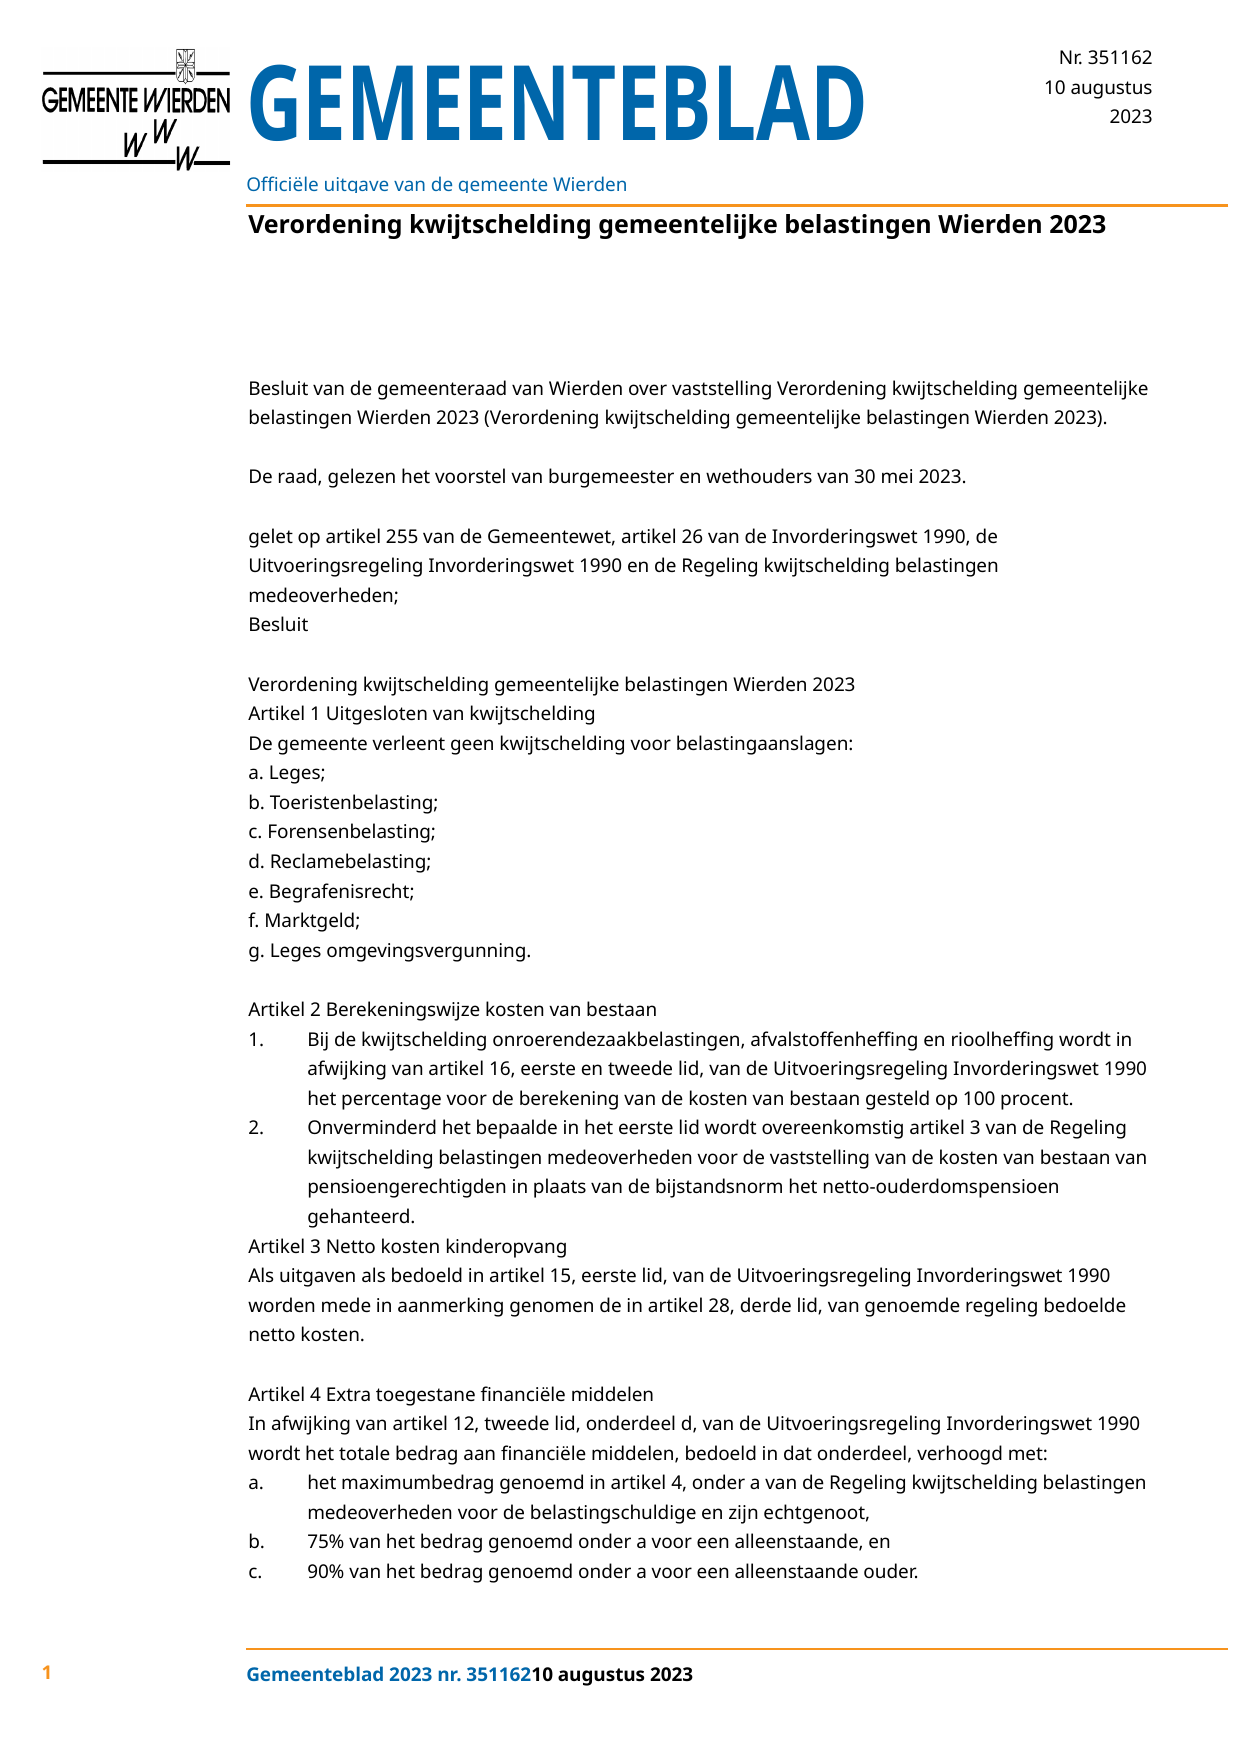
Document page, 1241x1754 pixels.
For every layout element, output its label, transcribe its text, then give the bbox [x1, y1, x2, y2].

text g. Leges omgevingsvergunning. [248, 937, 1152, 963]
picture [41, 47, 231, 172]
text gelet op artikel 255 van de Gemeentewet, artikel 26 van de Invorderingswet 1990, de Uitvoeringsregeling Invorderingswet 1990 en de Regeling kwijtschelding belastingen medeoverheden; [248, 523, 1152, 608]
list Bij de kwijtschelding onroerendezaakbelastingen, afvalstoffenheffing en rioolheffing wordt in afwijking van artikel 16, eerste en tweede lid, van de Uitvoeringsregeling Invorderingswet 1990 het percentage voor de berekening van de kosten van bestaan gesteld op 100 procent. [248, 1026, 1152, 1111]
text Artikel 3 Netto kosten kinderopvang [248, 1233, 1152, 1258]
text Besluit [248, 612, 1152, 637]
list Onverminderd het bepaalde in het eerste lid wordt overeenkomstig artikel 3 van de Regeling kwijtschelding belastingen medeoverheden voor de vaststelling van de kosten van bestaan van pensioengerechtigden in plaats van de bijstandsnorm het netto-ouderdomspensioen gehanteerd. [248, 1114, 1152, 1229]
text De gemeente verleent geen kwijtschelding voor belastingaanslagen: [248, 730, 1152, 756]
text e. Begrafenisrecht; [248, 878, 1152, 903]
text d. Reclamebelasting; [248, 848, 1152, 874]
text Artikel 4 Extra toegestane financiële middelen [248, 1381, 1152, 1406]
text Besluit van de gemeenteraad van Wierden over vaststelling Verordening kwijtschelding gemeentelijke belastingen Wierden 2023 (Verordening kwijtschelding gemeentelijke belastingen Wierden 2023). [248, 375, 1152, 430]
list 75% van het bedrag genoemd onder a voor een alleenstaande, en [248, 1529, 1152, 1554]
list 90% van het bedrag genoemd onder a voor een alleenstaande ouder. [248, 1558, 1152, 1584]
text f. Marktgeld; [248, 907, 1152, 933]
text c. Forensenbelasting; [248, 819, 1152, 844]
text Artikel 1 Uitgesloten van kwijtschelding [248, 700, 1152, 726]
text Als uitgaven als bedoeld in artikel 15, eerste lid, van de Uitvoeringsregeling Invorderingswet 1990 worden mede in aanmerking genomen de in artikel 28, derde lid, van genoemde regeling bedoelde netto kosten. [248, 1262, 1152, 1347]
text Verordening kwijtschelding gemeentelijke belastingen Wierden 2023 [248, 671, 1152, 696]
text b. Toeristenbelasting; [248, 789, 1152, 815]
text a. Leges; [248, 759, 1152, 785]
text Artikel 2 Berekeningswijze kosten van bestaan [248, 996, 1152, 1022]
list het maximumbedrag genoemd in artikel 4, onder a van de Regeling kwijtschelding belastingen medeoverheden voor de belastingschuldige en zijn echtgenoot, [248, 1469, 1152, 1525]
text De raad, gelezen het voorstel van burgemeester en wethouders van 30 mei 2023. [248, 464, 1152, 489]
text Verordening kwijtschelding gemeentelijke belastingen Wierden 2023 [248, 207, 1152, 241]
text In afwijking van artikel 12, tweede lid, onderdeel d, van de Uitvoeringsregeling Invorderingswet 1990 wordt het totale bedrag aan financiële middelen, bedoeld in dat onderdeel, verhoogd met: [248, 1410, 1152, 1466]
